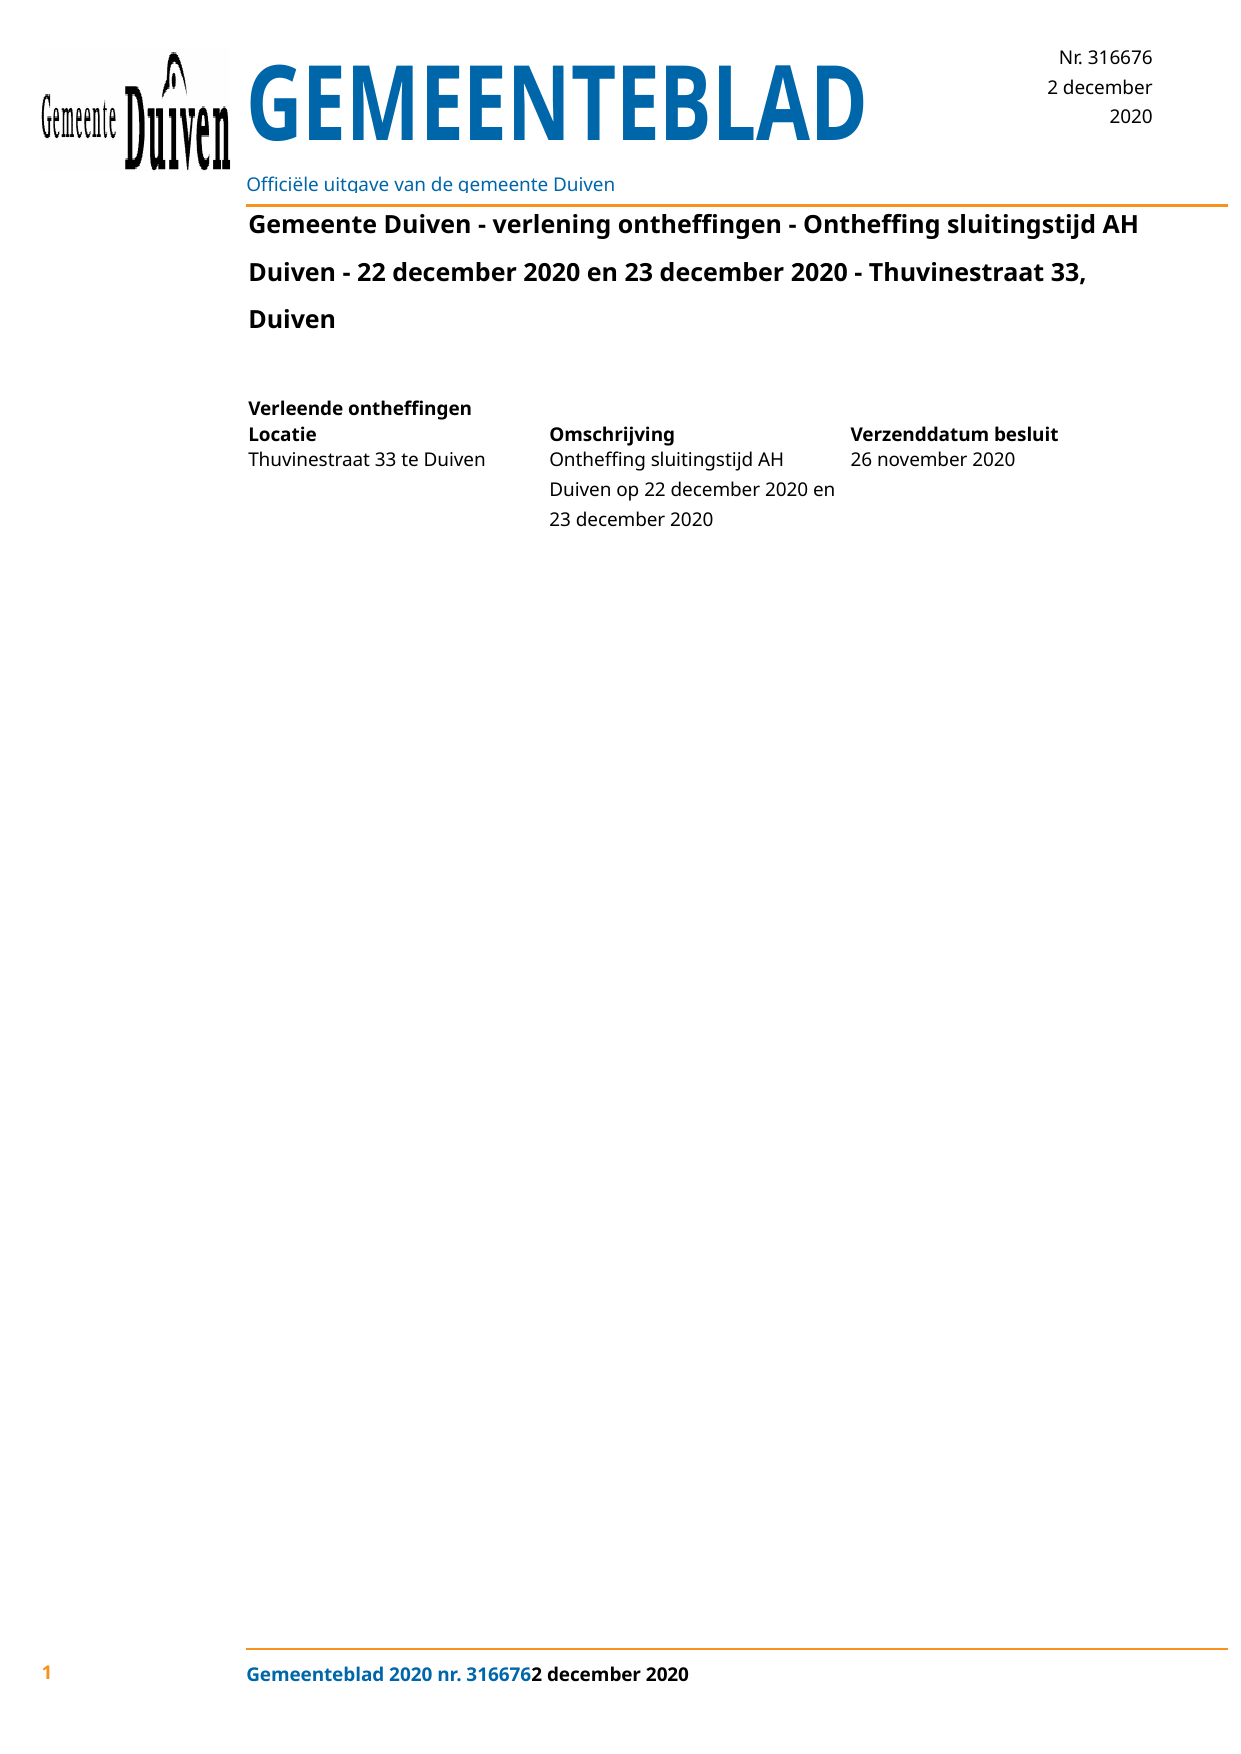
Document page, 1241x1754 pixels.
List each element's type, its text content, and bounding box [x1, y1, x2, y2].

table_cell Ontheffing sluitingstijd AH Duiven op 22 december 2020 en 23 december 2020 [549, 447, 850, 532]
table_cell Verzenddatum besluit [850, 421, 1152, 447]
table_cell Locatie [248, 421, 549, 447]
text Gemeente Duiven - verlening ontheffingen - Ontheffing sluitingstijd AH Duiven - 22 december 2020 en 23 december 2020 - Thuvinestraat 33, Duiven [248, 207, 1152, 336]
table_cell Omschrijving [549, 421, 850, 447]
table_cell Thuvinestraat 33 te Duiven [248, 447, 549, 532]
picture [41, 47, 231, 172]
table_cell 26 november 2020 [850, 447, 1152, 532]
table_header Verleende ontheffingen [248, 395, 1152, 421]
